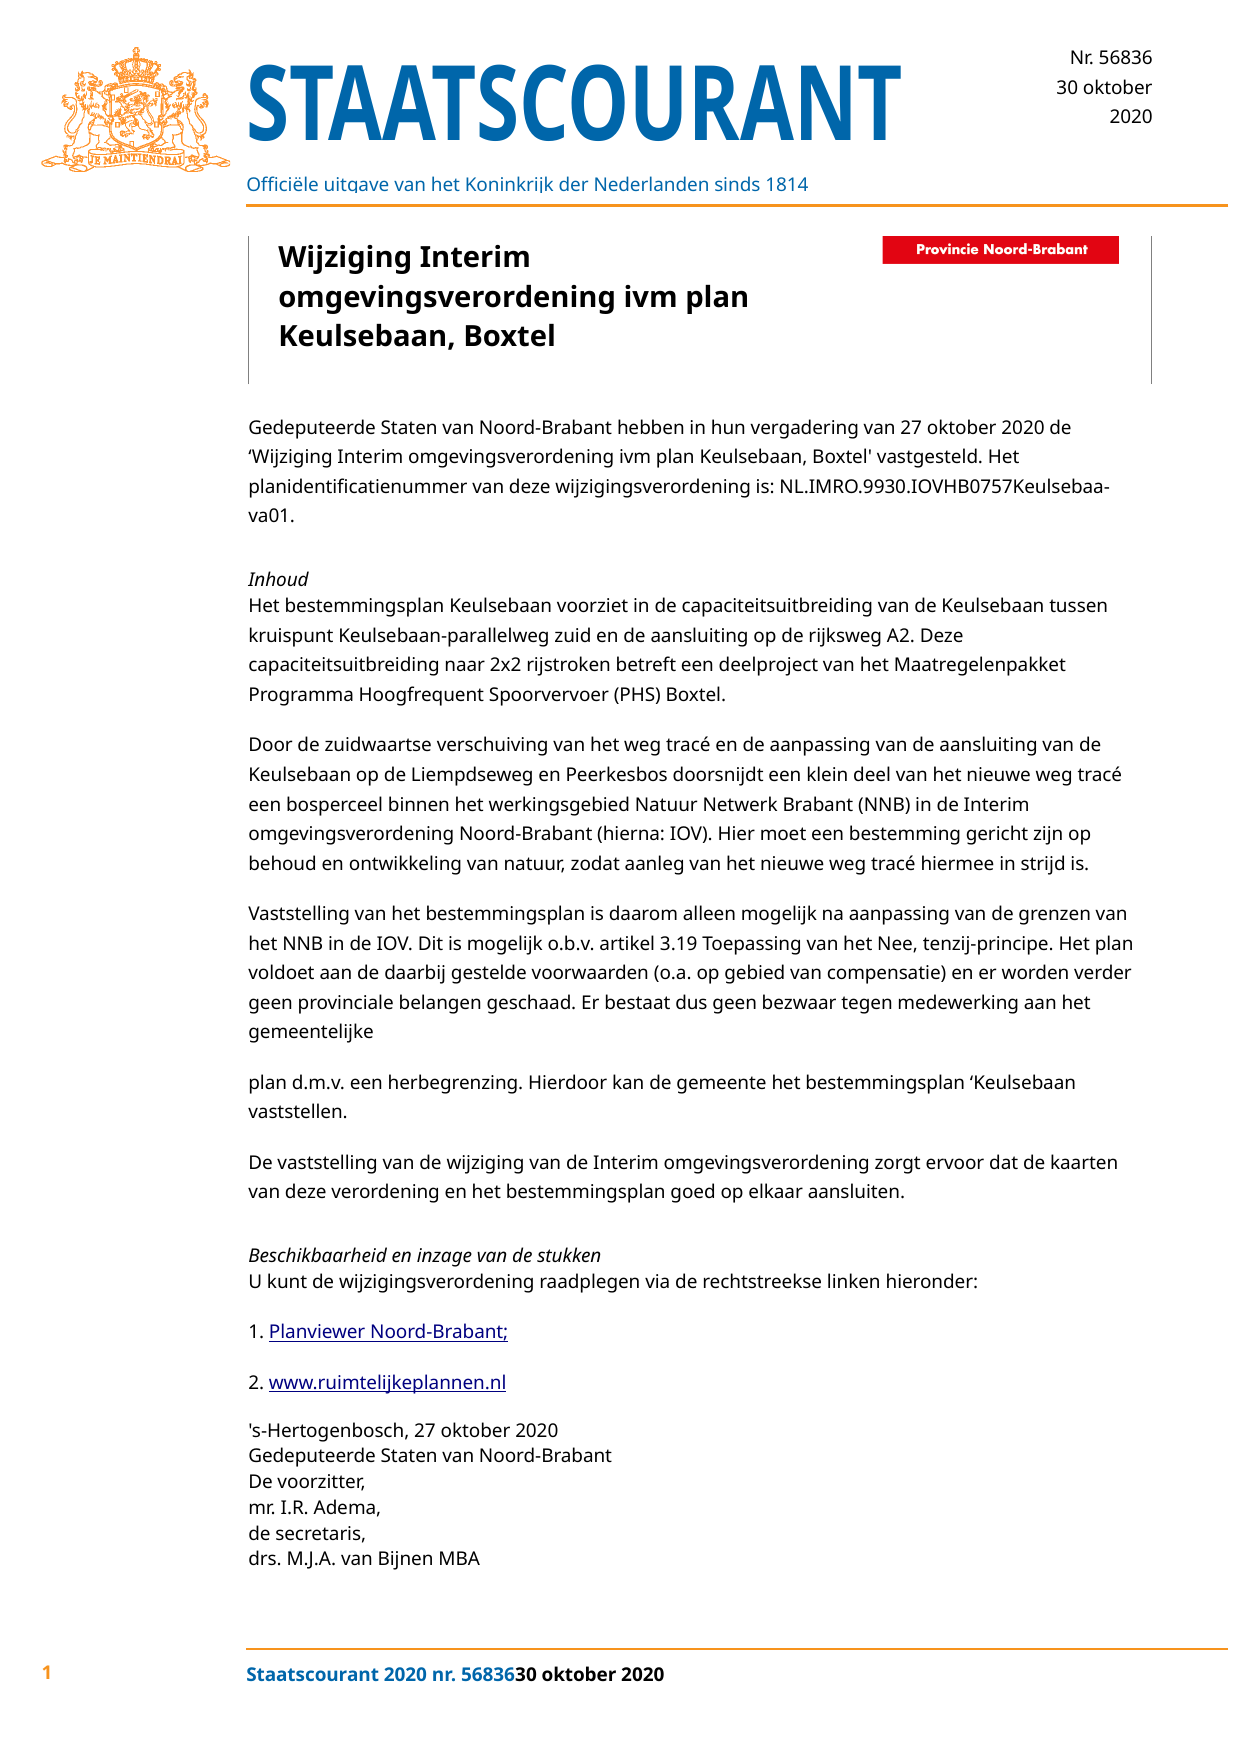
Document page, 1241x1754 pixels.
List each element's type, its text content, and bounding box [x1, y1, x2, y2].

text 's-Hertogenbosch, 27 oktober 2020 [248, 1417, 1152, 1443]
text De vaststelling van de wijziging van de Interim omgevingsverordening zorgt ervoor dat de kaarten van deze verordening en het bestemmingsplan goed op elkaar aansluiten. [248, 1149, 1152, 1204]
text 1. Planviewer Noord-Brabant; [248, 1319, 1152, 1344]
text Vaststelling van het bestemmingsplan is daarom alleen mogelijk na aanpassing van de grenzen van het NNB in de IOV. Dit is mogelijk o.b.v. artikel 3.19 Toepassing van het Nee, tenzij-principe. Het plan voldoet aan de daarbij gestelde voorwaarden (o.a. op gebied van compensatie) en er worden verder geen provinciale belangen geschaad. Er bestaat dus geen bezwaar tegen medewerking aan het gemeentelijke [248, 900, 1152, 1044]
text Gedeputeerde Staten van Noord-Brabant [248, 1443, 1152, 1468]
picture [882, 236, 1119, 264]
text Door de zuidwaartse verschuiving van het weg tracé en de aanpassing van de aansluiting van de Keulsebaan op de Liempdseweg en Peerkesbos doorsnijdt een klein deel van het nieuwe weg tracé een bosperceel binnen het werkingsgebied Natuur Netwerk Brabant (NNB) in de Interim omgevingsverordening Noord-Brabant (hierna: IOV). Hier moet een bestemming gericht zijn op behoud en ontwikkeling van natuur, zodat aanleg van het nieuwe weg tracé hiermee in strijd is. [248, 732, 1152, 876]
text U kunt de wijzigingsverordening raadplegen via de rechtstreekse linken hieronder: [248, 1268, 1152, 1294]
table_header [1119, 236, 1151, 263]
text De voorzitter, [248, 1468, 1152, 1494]
text Inhoud [248, 567, 1152, 592]
text drs. M.J.A. van Bijnen MBA [248, 1546, 1152, 1571]
picture [41, 47, 231, 172]
text mr. I.R. Adema, [248, 1494, 1152, 1520]
text Beschikbaarheid en inzage van de stukken [248, 1243, 1152, 1268]
text de secretaris, [248, 1520, 1152, 1546]
table_header [850, 236, 882, 263]
table_header Wijziging Interim omgevingsverordening ivm plan Keulsebaan, Boxtel [249, 236, 850, 384]
text Het bestemmingsplan Keulsebaan voorziet in de capaciteitsuitbreiding van de Keulsebaan tussen kruispunt Keulsebaan-parallelweg zuid en de aansluiting op de rijksweg A2. Deze capaciteitsuitbreiding naar 2x2 rijstroken betreft een deelproject van het Maatregelenpakket Programma Hoogfrequent Spoorvervoer (PHS) Boxtel. [248, 592, 1152, 707]
text plan d.m.v. een herbegrenzing. Hierdoor kan de gemeente het bestemmingsplan ‘Keulsebaan vaststellen. [248, 1069, 1152, 1124]
text Gedeputeerde Staten van Noord-Brabant hebben in hun vergadering van 27 oktober 2020 de ‘Wijziging Interim omgevingsverordening ivm plan Keulsebaan, Boxtel' vastgesteld. Het planidentificatienummer van deze wijzigingsverordening is: NL.IMRO.9930.IOVHB0757Keulsebaa-va01. [248, 414, 1152, 528]
text 2. www.ruimtelijkeplannen.nl [248, 1369, 1152, 1395]
table_header [850, 264, 1151, 384]
